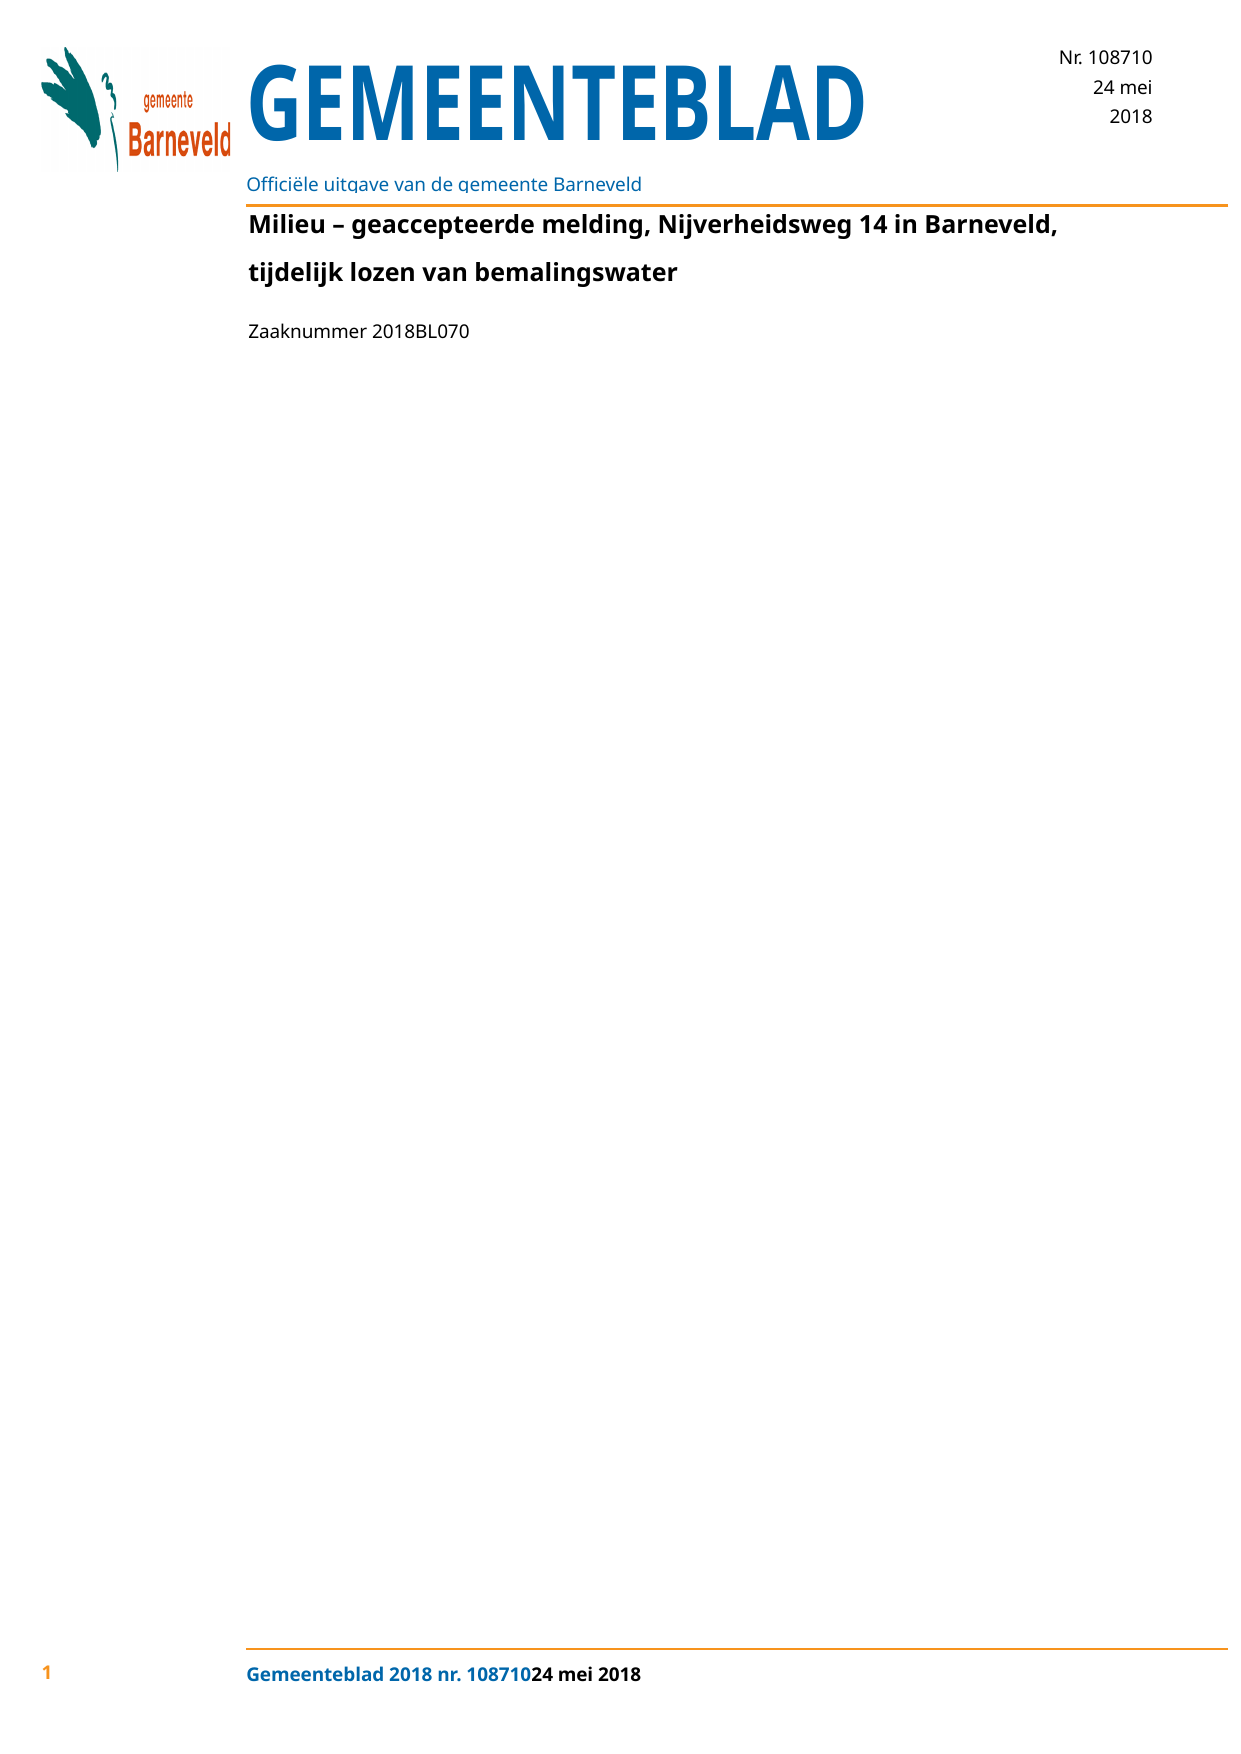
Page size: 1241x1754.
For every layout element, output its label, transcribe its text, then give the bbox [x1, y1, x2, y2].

picture [41, 47, 231, 172]
text Milieu – geaccepteerde melding, Nijverheidsweg 14 in Barneveld, tijdelijk lozen van bemalingswater [248, 207, 1152, 288]
text Zaaknummer 2018BL070 [248, 318, 1152, 344]
